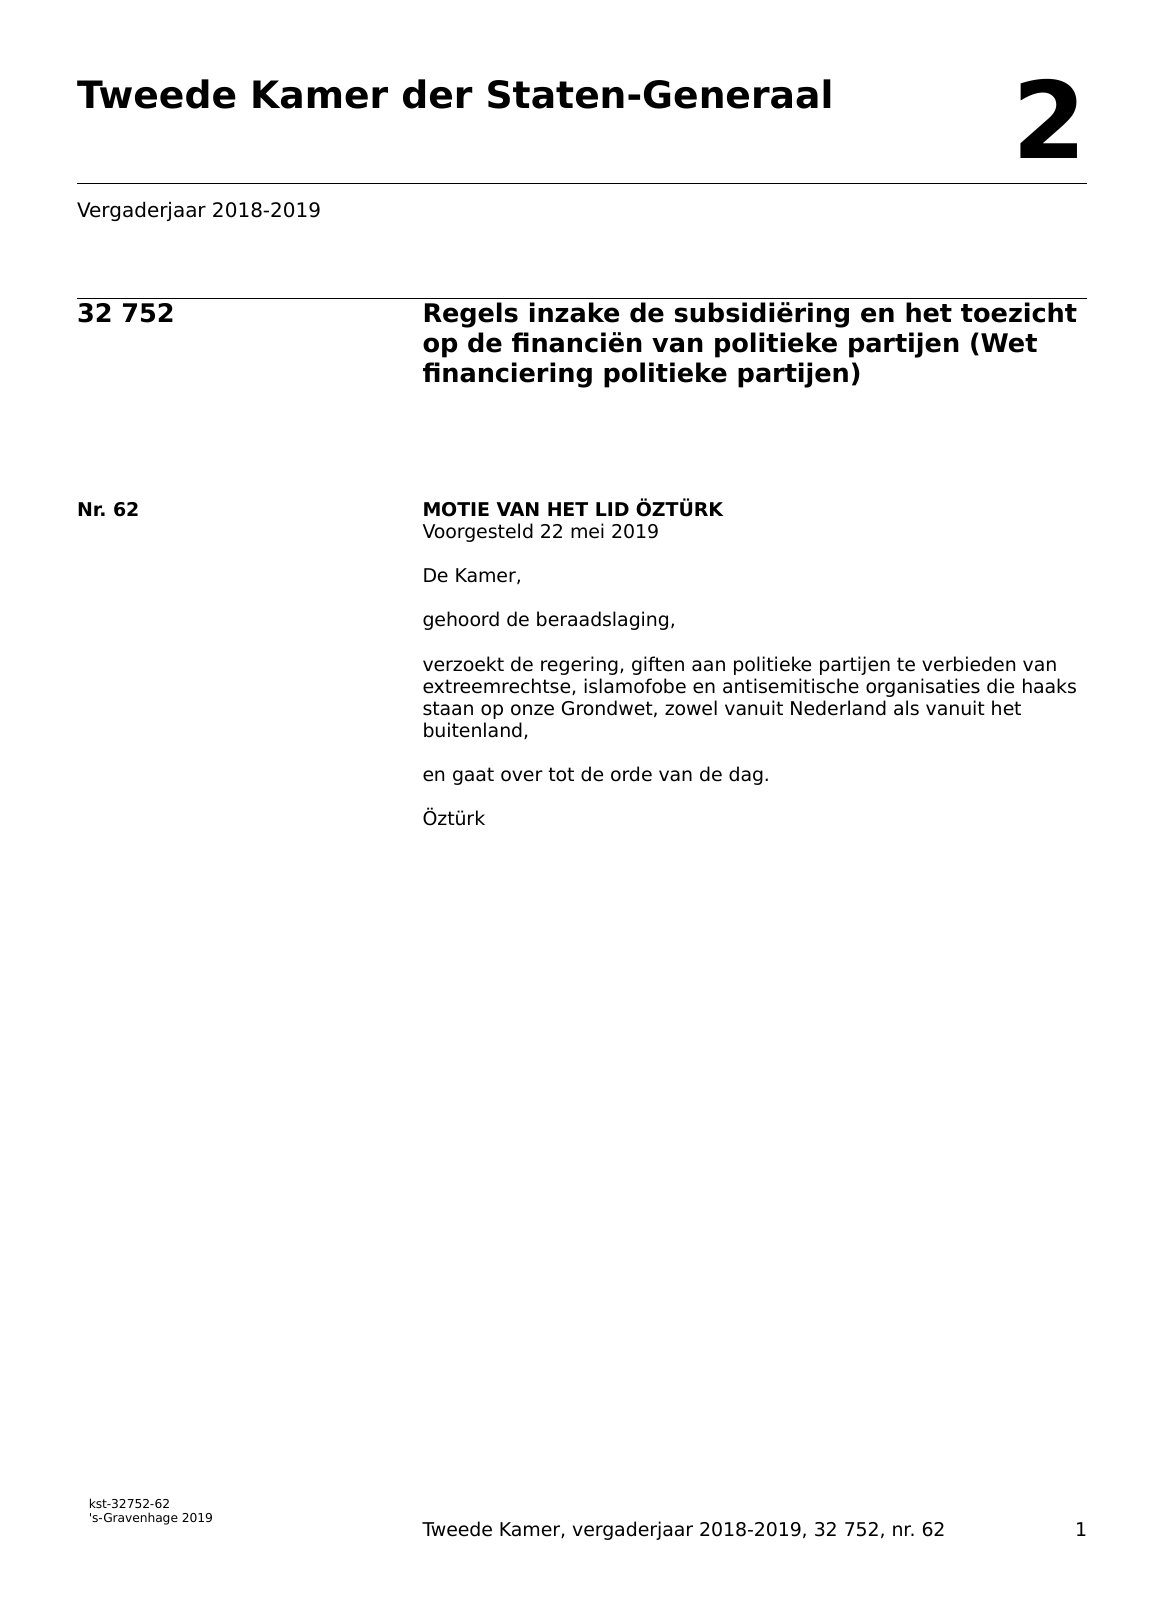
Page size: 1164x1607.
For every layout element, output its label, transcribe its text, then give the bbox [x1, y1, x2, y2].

text De Kamer, [422, 565, 1087, 587]
table_cell Vergaderjaar 2018-2019 [77, 184, 1087, 298]
text Voorgesteld 22 mei 2019 [422, 521, 1087, 543]
text gehoord de beraadslaging, [422, 609, 1087, 631]
subtitle 32 752 Regels inzake de subsidiëring en het toezicht op de financiën van politieke partijen (Wet financiering politieke partijen) [77, 299, 1087, 388]
table_header 2 [886, 59, 1087, 183]
table_header Tweede Kamer der Staten-Generaal [77, 59, 886, 183]
text Öztürk [422, 808, 1087, 830]
text verzoekt de regering, giften aan politieke partijen te verbieden van extreemrechtse, islamofobe en antisemitische organisaties die haaks staan op onze Grondwet, zowel vanuit Nederland als vanuit het buitenland, [422, 653, 1087, 741]
text en gaat over tot de orde van de dag. [422, 764, 1087, 786]
text 's-Gravenhage 2019 [88, 1511, 323, 1525]
subtitle Nr. 62 MOTIE VAN HET LID ÖZTÜRK [77, 499, 1087, 521]
text kst-32752-62 [88, 1497, 323, 1511]
